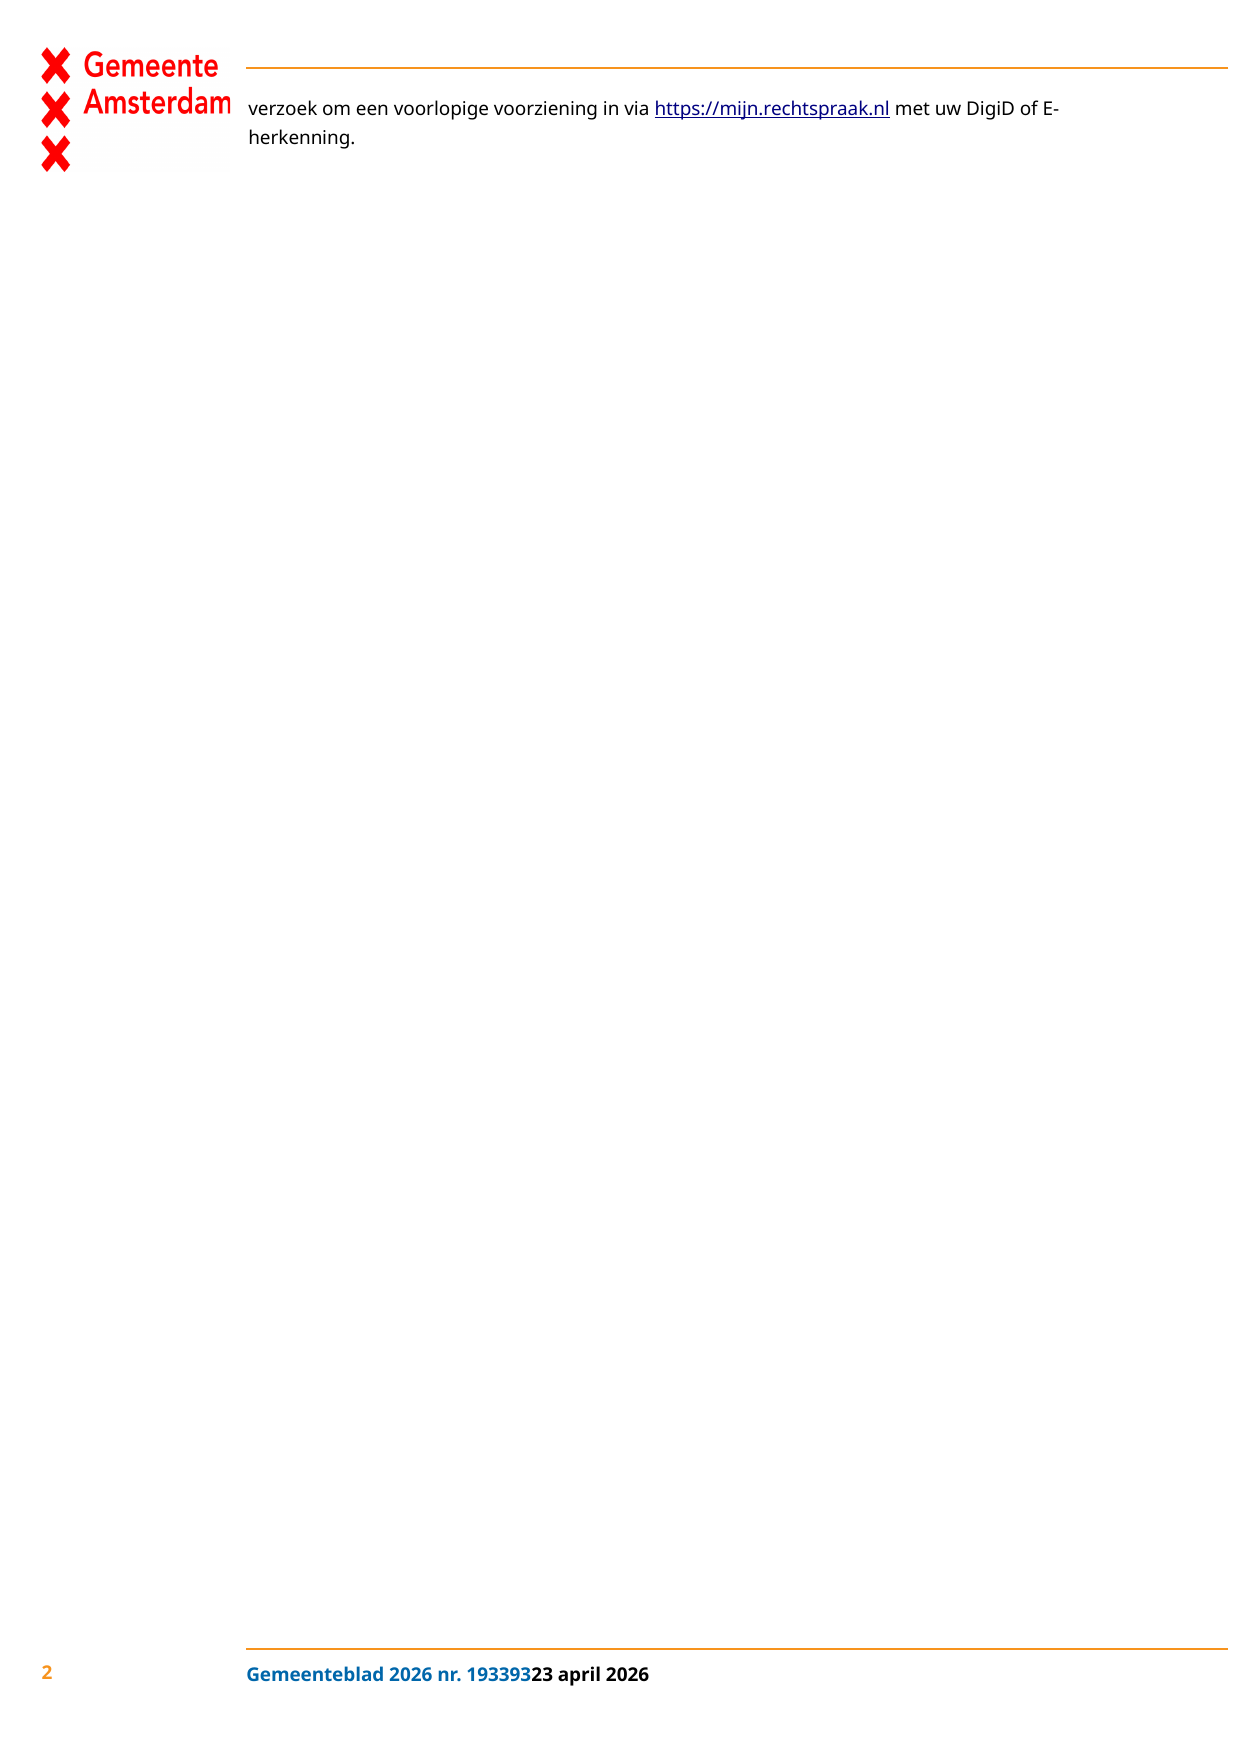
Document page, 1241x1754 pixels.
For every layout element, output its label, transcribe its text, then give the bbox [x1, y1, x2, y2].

picture [41, 47, 231, 172]
text verzoek om een voorlopige voorziening in via https://mijn.rechtspraak.nl met uw DigiD of E-herkenning. [248, 95, 1152, 150]
